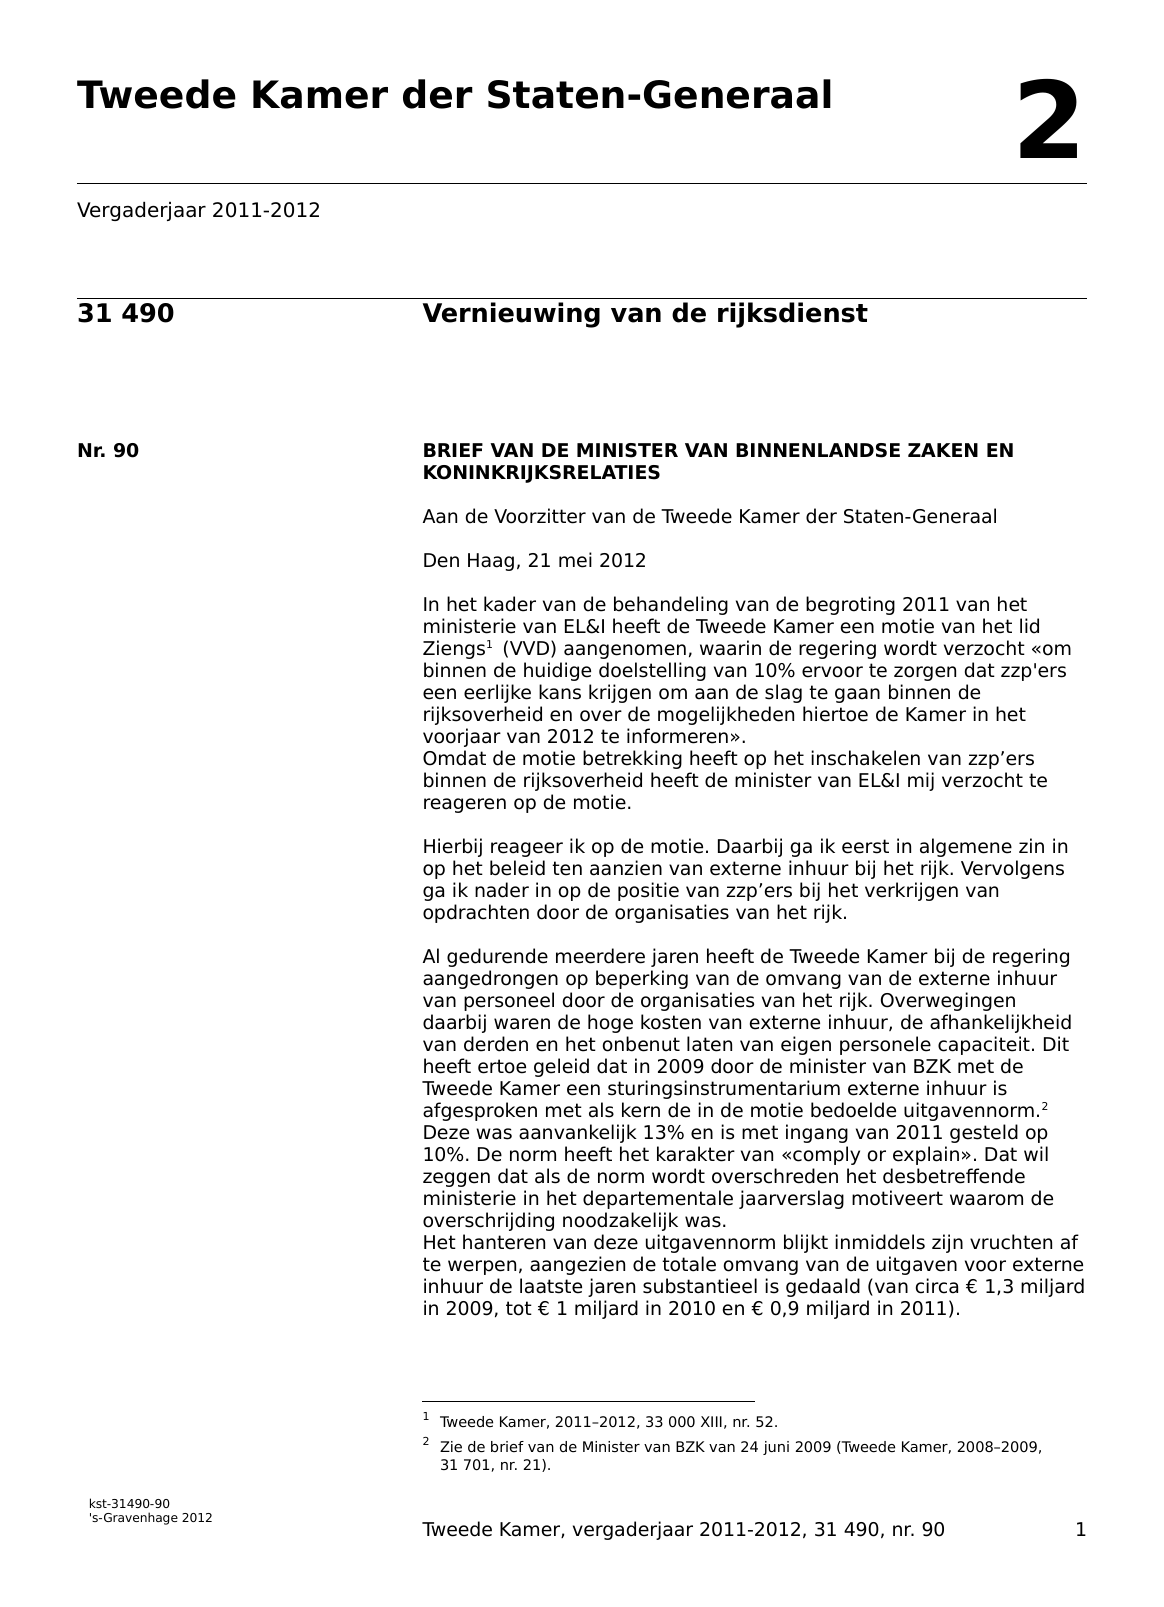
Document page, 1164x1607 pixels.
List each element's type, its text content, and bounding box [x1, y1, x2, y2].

text kst-31490-90 [88, 1497, 323, 1511]
text Den Haag, 21 mei 2012 [422, 550, 1087, 572]
text Het hanteren van deze uitgavennorm blijkt inmiddels zijn vruchten af te werpen, aangezien de totale omvang van de uitgaven voor externe inhuur de laatste jaren substantieel is gedaald (van circa € 1,3 miljard in 2009, tot € 1 miljard in 2010 en € 0,9 miljard in 2011). [422, 1232, 1087, 1320]
text Al gedurende meerdere jaren heeft de Tweede Kamer bij de regering aangedrongen op beperking van de omvang van de externe inhuur van personeel door de organisaties van het rijk. Overwegingen daarbij waren de hoge kosten van externe inhuur, de afhankelijkheid van derden en het onbenut laten van eigen personele capaciteit. Dit heeft ertoe geleid dat in 2009 door de minister van BZK met de Tweede Kamer een sturingsinstrumentarium externe inhuur is afgesproken met als kern de in de motie bedoelde uitgavennorm. Deze was aanvankelijk 13% en is met ingang van 2011 gesteld op 10%. De norm heeft het karakter van «comply or explain». Dat wil zeggen dat als de norm wordt overschreden het desbetreffende ministerie in het departementale jaarverslag motiveert waarom de overschrijding noodzakelijk was. [422, 946, 1087, 1232]
text Aan de Voorzitter van de Tweede Kamer der Staten-Generaal [422, 506, 1087, 528]
table_header 2 [886, 59, 1087, 183]
text In het kader van de behandeling van de begroting 2011 van het ministerie van EL&I heeft de Tweede Kamer een motie van het lid Ziengs (VVD) aangenomen, waarin de regering wordt verzocht «om binnen de huidige doelstelling van 10% ervoor te zorgen dat zzp'ers een eerlijke kans krijgen om aan de slag te gaan binnen de rijksoverheid en over de mogelijkheden hiertoe de Kamer in het voorjaar van 2012 te informeren». [422, 594, 1087, 748]
text Omdat de motie betrekking heeft op het inschakelen van zzp’ers binnen de rijksoverheid heeft de minister van EL&I mij verzocht te reageren op de motie. [422, 748, 1087, 814]
text Hierbij reageer ik op de motie. Daarbij ga ik eerst in algemene zin in op het beleid ten aanzien van externe inhuur bij het rijk. Vervolgens ga ik nader in op de positie van zzp’ers bij het verkrijgen van opdrachten door de organisaties van het rijk. [422, 836, 1087, 924]
text 's-Gravenhage 2012 [88, 1511, 323, 1525]
text Zie de brief van de Minister van BZK van 24 juni 2009 (Tweede Kamer, 2008–2009, 31 701, nr. 21). [422, 1435, 1087, 1474]
table_cell Vergaderjaar 2011-2012 [77, 184, 1087, 298]
table_header Tweede Kamer der Staten-Generaal [77, 59, 886, 183]
subtitle 31 490 Vernieuwing van de rijksdienst [77, 299, 1087, 329]
subtitle Nr. 90 BRIEF VAN DE MINISTER VAN BINNENLANDSE ZAKEN EN KONINKRIJKSRELATIES [77, 440, 1087, 484]
text Tweede Kamer, 2011–2012, 33 000 XIII, nr. 52. [422, 1410, 1087, 1432]
